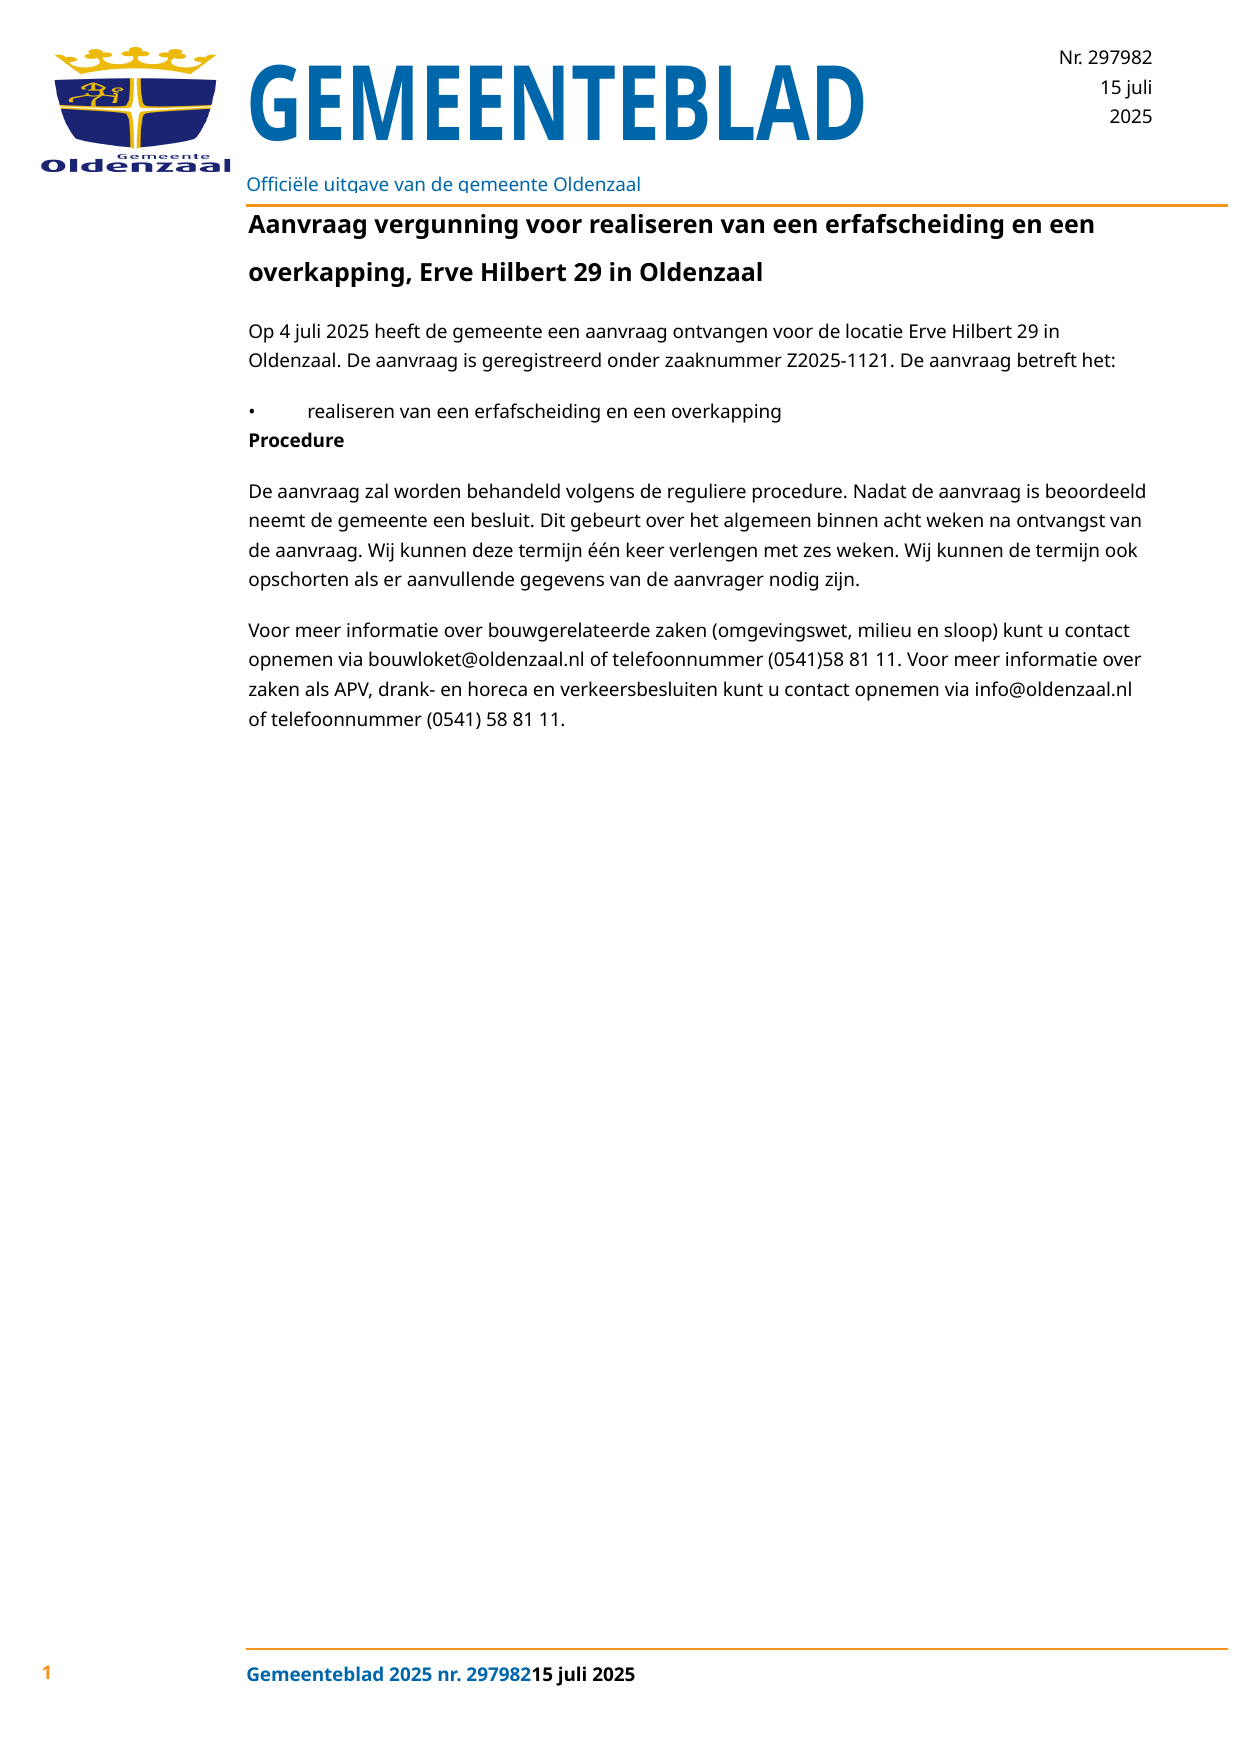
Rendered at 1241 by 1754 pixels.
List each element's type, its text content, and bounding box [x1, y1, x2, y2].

text Aanvraag vergunning voor realiseren van een erfafscheiding en een overkapping, Erve Hilbert 29 in Oldenzaal [248, 207, 1152, 288]
text Op 4 juli 2025 heeft de gemeente een aanvraag ontvangen voor de locatie Erve Hilbert 29 in Oldenzaal. De aanvraag is geregistreerd onder zaaknummer Z2025-1121. De aanvraag betreft het: [248, 318, 1152, 373]
list realiseren van een erfafscheiding en een overkapping [248, 398, 1152, 424]
picture [41, 47, 231, 172]
text Voor meer informatie over bouwgerelateerde zaken (omgevingswet, milieu en sloop) kunt u contact opnemen via bouwloket@oldenzaal.nl of telefoonnummer (0541)58 81 11. Voor meer informatie over zaken als APV, drank- en horeca en verkeersbesluiten kunt u contact opnemen via info@oldenzaal.nl of telefoonnummer (0541) 58 81 11. [248, 617, 1152, 732]
text De aanvraag zal worden behandeld volgens de reguliere procedure. Nadat de aanvraag is beoordeeld neemt de gemeente een besluit. Dit gebeurt over het algemeen binnen acht weken na ontvangst van de aanvraag. Wij kunnen deze termijn één keer verlengen met zes weken. Wij kunnen de termijn ook opschorten als er aanvullende gegevens van de aanvrager nodig zijn. [248, 478, 1152, 592]
text Procedure [248, 427, 1152, 453]
